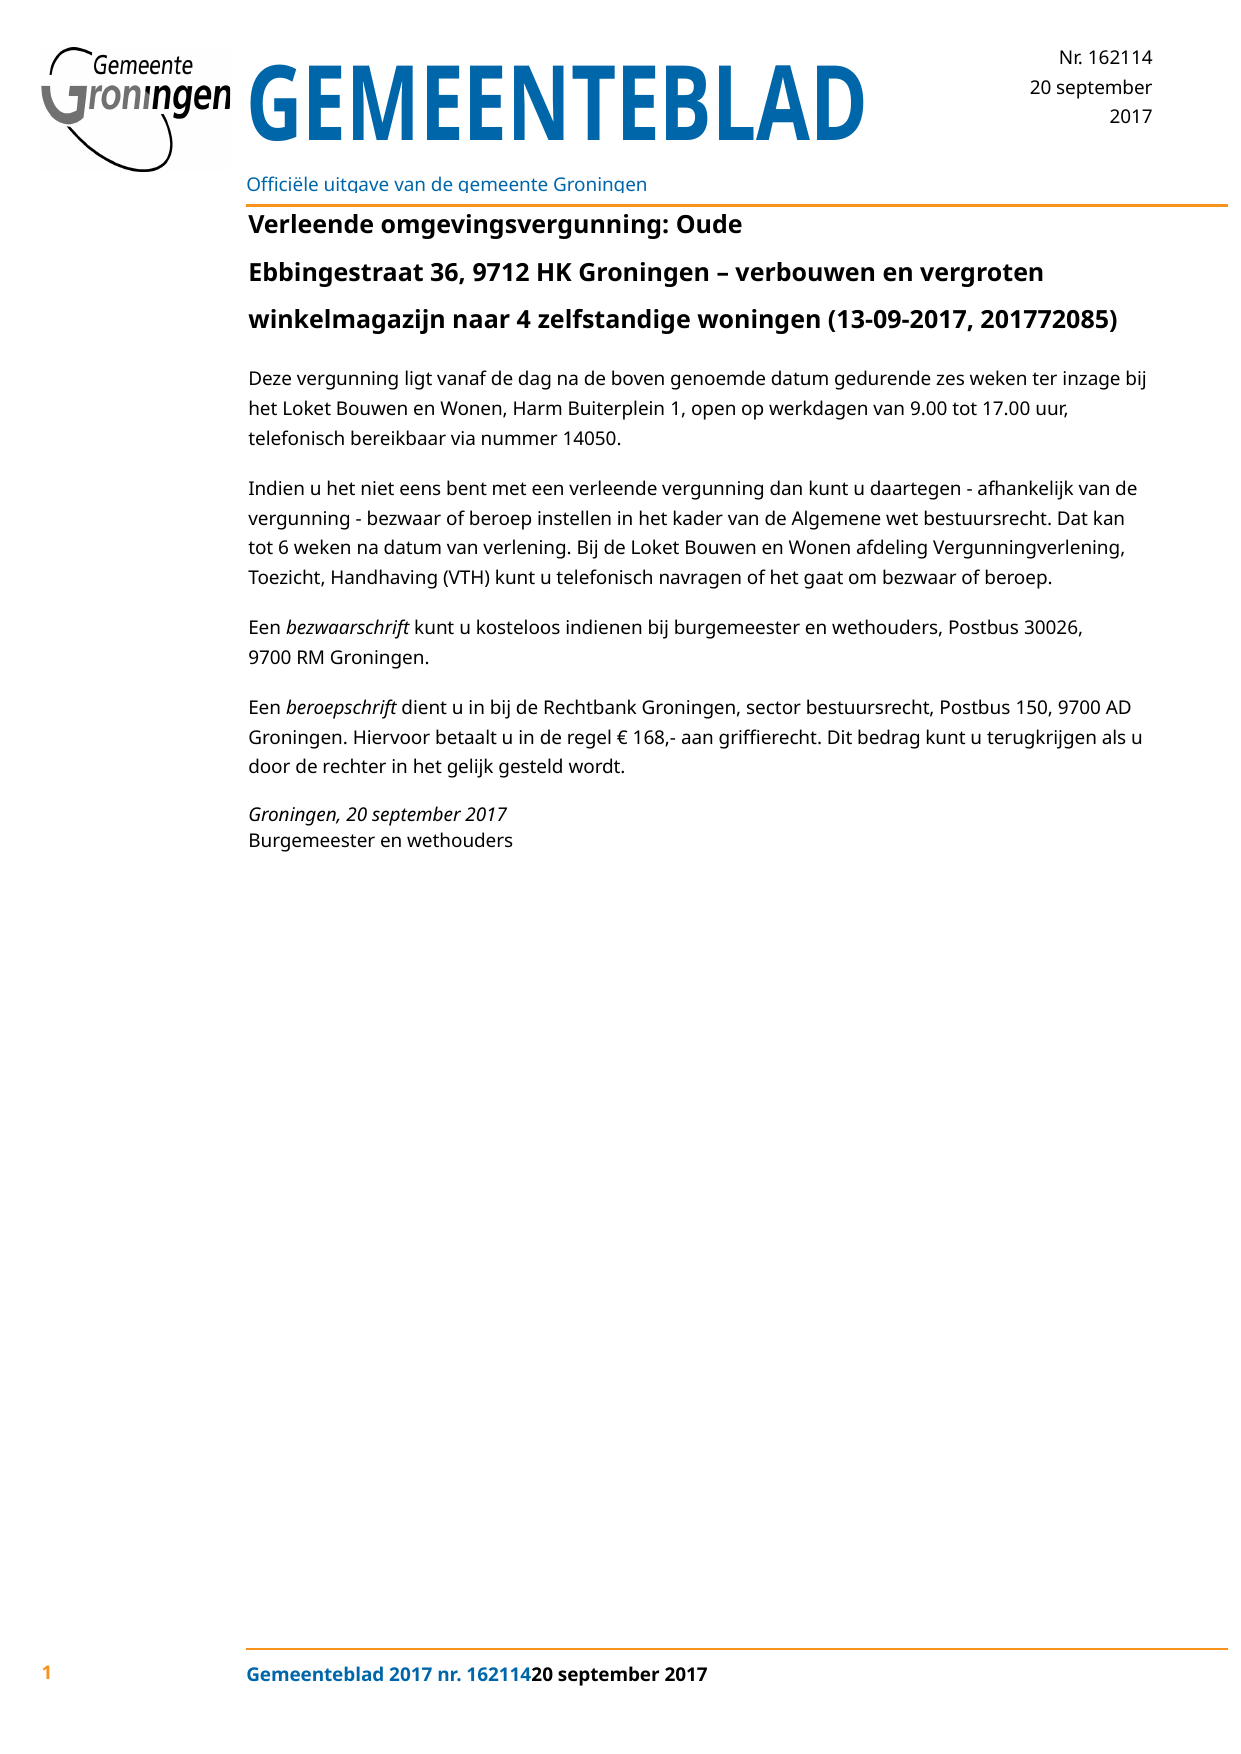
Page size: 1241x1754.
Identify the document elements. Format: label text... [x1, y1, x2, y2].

text Verleende omgevingsvergunning: Oude Ebbingestraat 36, 9712 HK Groningen – verbouwen en vergroten winkelmagazijn naar 4 zelfstandige woningen (13-09-2017, 201772085) [248, 207, 1152, 336]
text Indien u het niet eens bent met een verleende vergunning dan kunt u daartegen - afhankelijk van de vergunning - bezwaar of beroep instellen in het kader van de Algemene wet bestuursrecht. Dat kan tot 6 weken na datum van verlening. Bij de Loket Bouwen en Wonen afdeling Vergunningverlening, Toezicht, Handhaving (VTH) kunt u telefonisch navragen of het gaat om bezwaar of beroep. [248, 475, 1152, 589]
text Een bezwaarschrift kunt u kosteloos indienen bij burgemeester en wethouders, Postbus 30026, 9700 RM Groningen. [248, 614, 1152, 669]
text Groningen, 20 september 2017 [248, 801, 1152, 827]
text Deze vergunning ligt vanaf de dag na de boven genoemde datum gedurende zes weken ter inzage bij het Loket Bouwen en Wonen, Harm Buiterplein 1, open op werkdagen van 9.00 tot 17.00 uur, telefonisch bereikbaar via nummer 14050. [248, 366, 1152, 450]
text Burgemeester en wethouders [248, 827, 1152, 853]
picture [41, 47, 231, 172]
text Een beroepschrift dient u in bij de Rechtbank Groningen, sector bestuursrecht, Postbus 150, 9700 AD Groningen. Hiervoor betaalt u in de regel € 168,- aan griffierecht. Dit bedrag kunt u terugkrijgen als u door de rechter in het gelijk gesteld wordt. [248, 694, 1152, 779]
